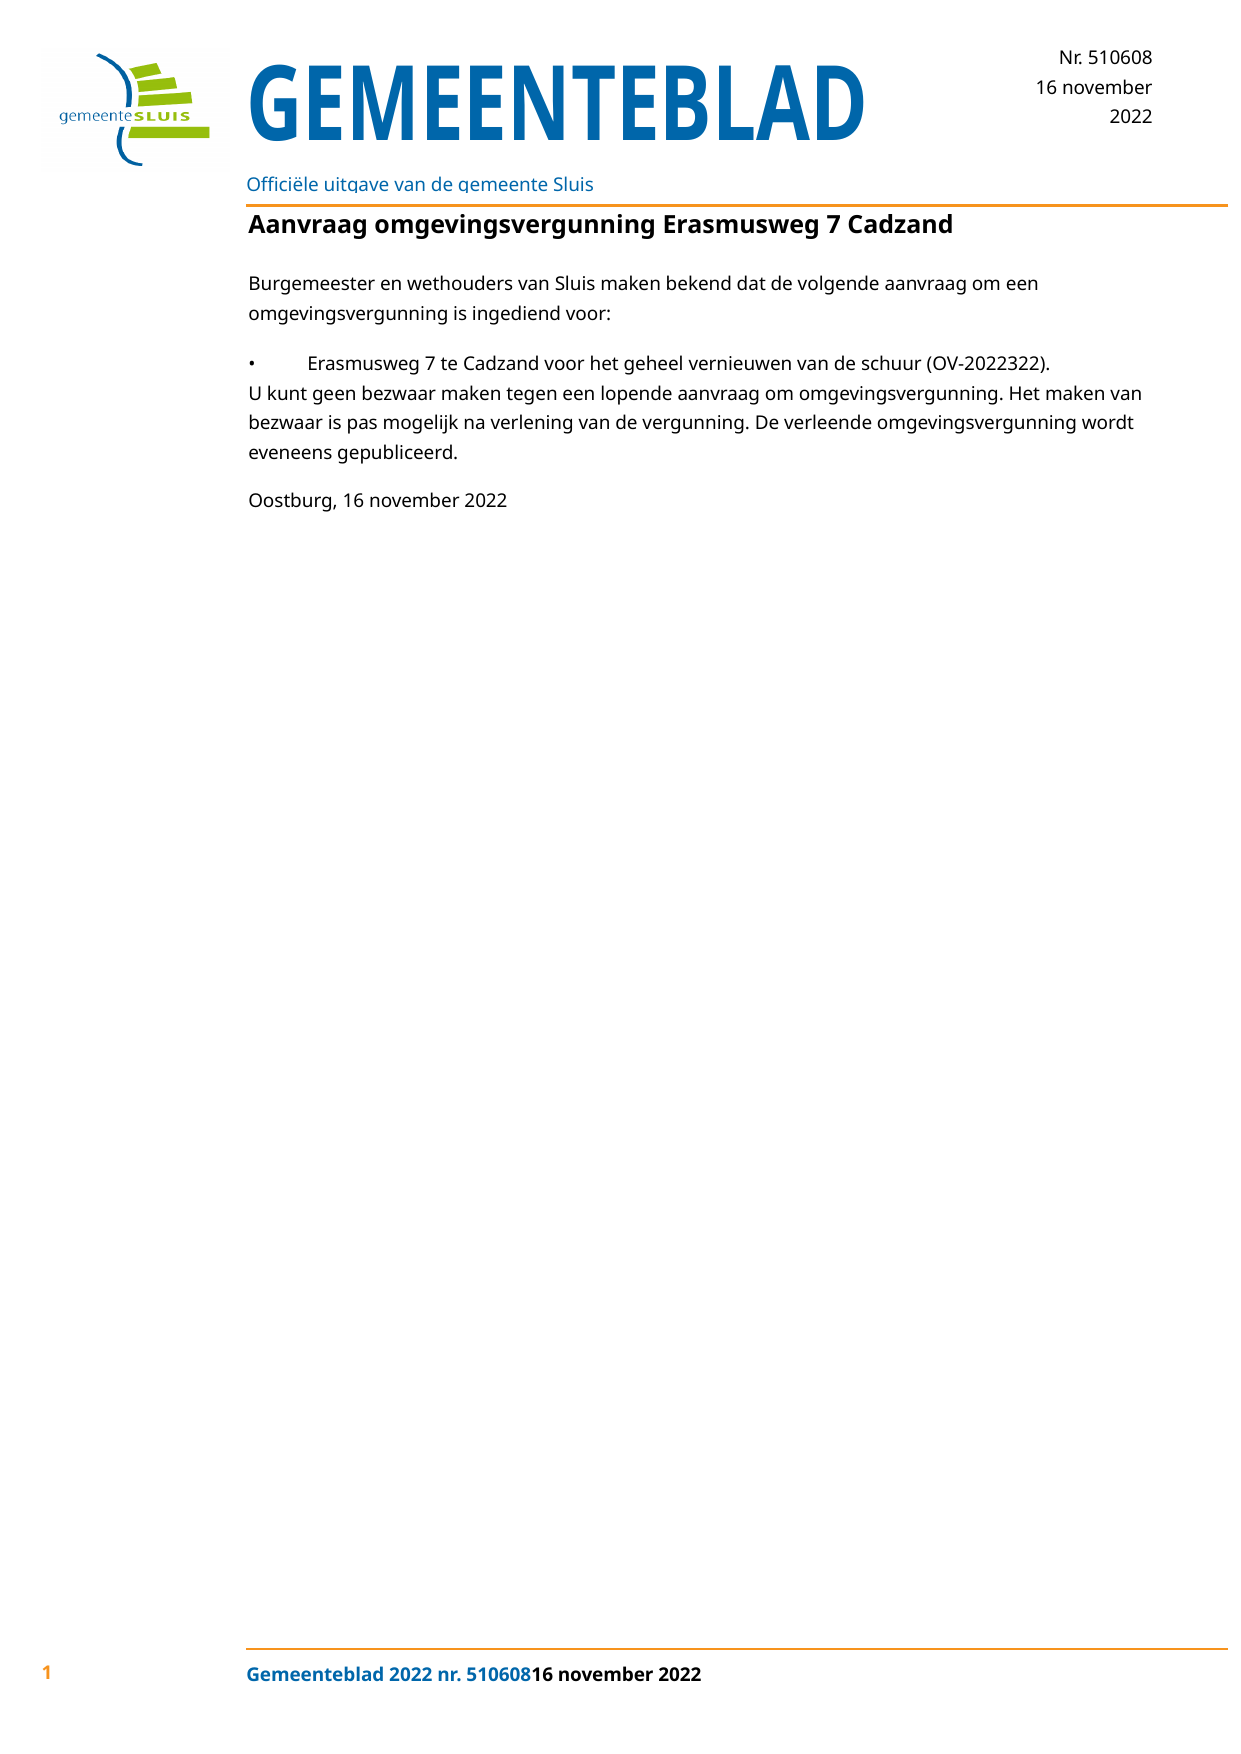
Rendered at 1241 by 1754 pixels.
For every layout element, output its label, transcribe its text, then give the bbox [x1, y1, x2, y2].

text Oostburg, 16 november 2022 [248, 487, 1152, 513]
text U kunt geen bezwaar maken tegen een lopende aanvraag om omgevingsvergunning. Het maken van bezwaar is pas mogelijk na verlening van de vergunning. De verleende omgevingsvergunning wordt eveneens gepubliceerd. [248, 380, 1152, 465]
picture [41, 47, 231, 172]
text Aanvraag omgevingsvergunning Erasmusweg 7 Cadzand [248, 207, 1152, 241]
list Erasmusweg 7 te Cadzand voor het geheel vernieuwen van de schuur (OV-2022322). [248, 350, 1152, 376]
text Burgemeester en wethouders van Sluis maken bekend dat de volgende aanvraag om een omgevingsvergunning is ingediend voor: [248, 270, 1152, 326]
